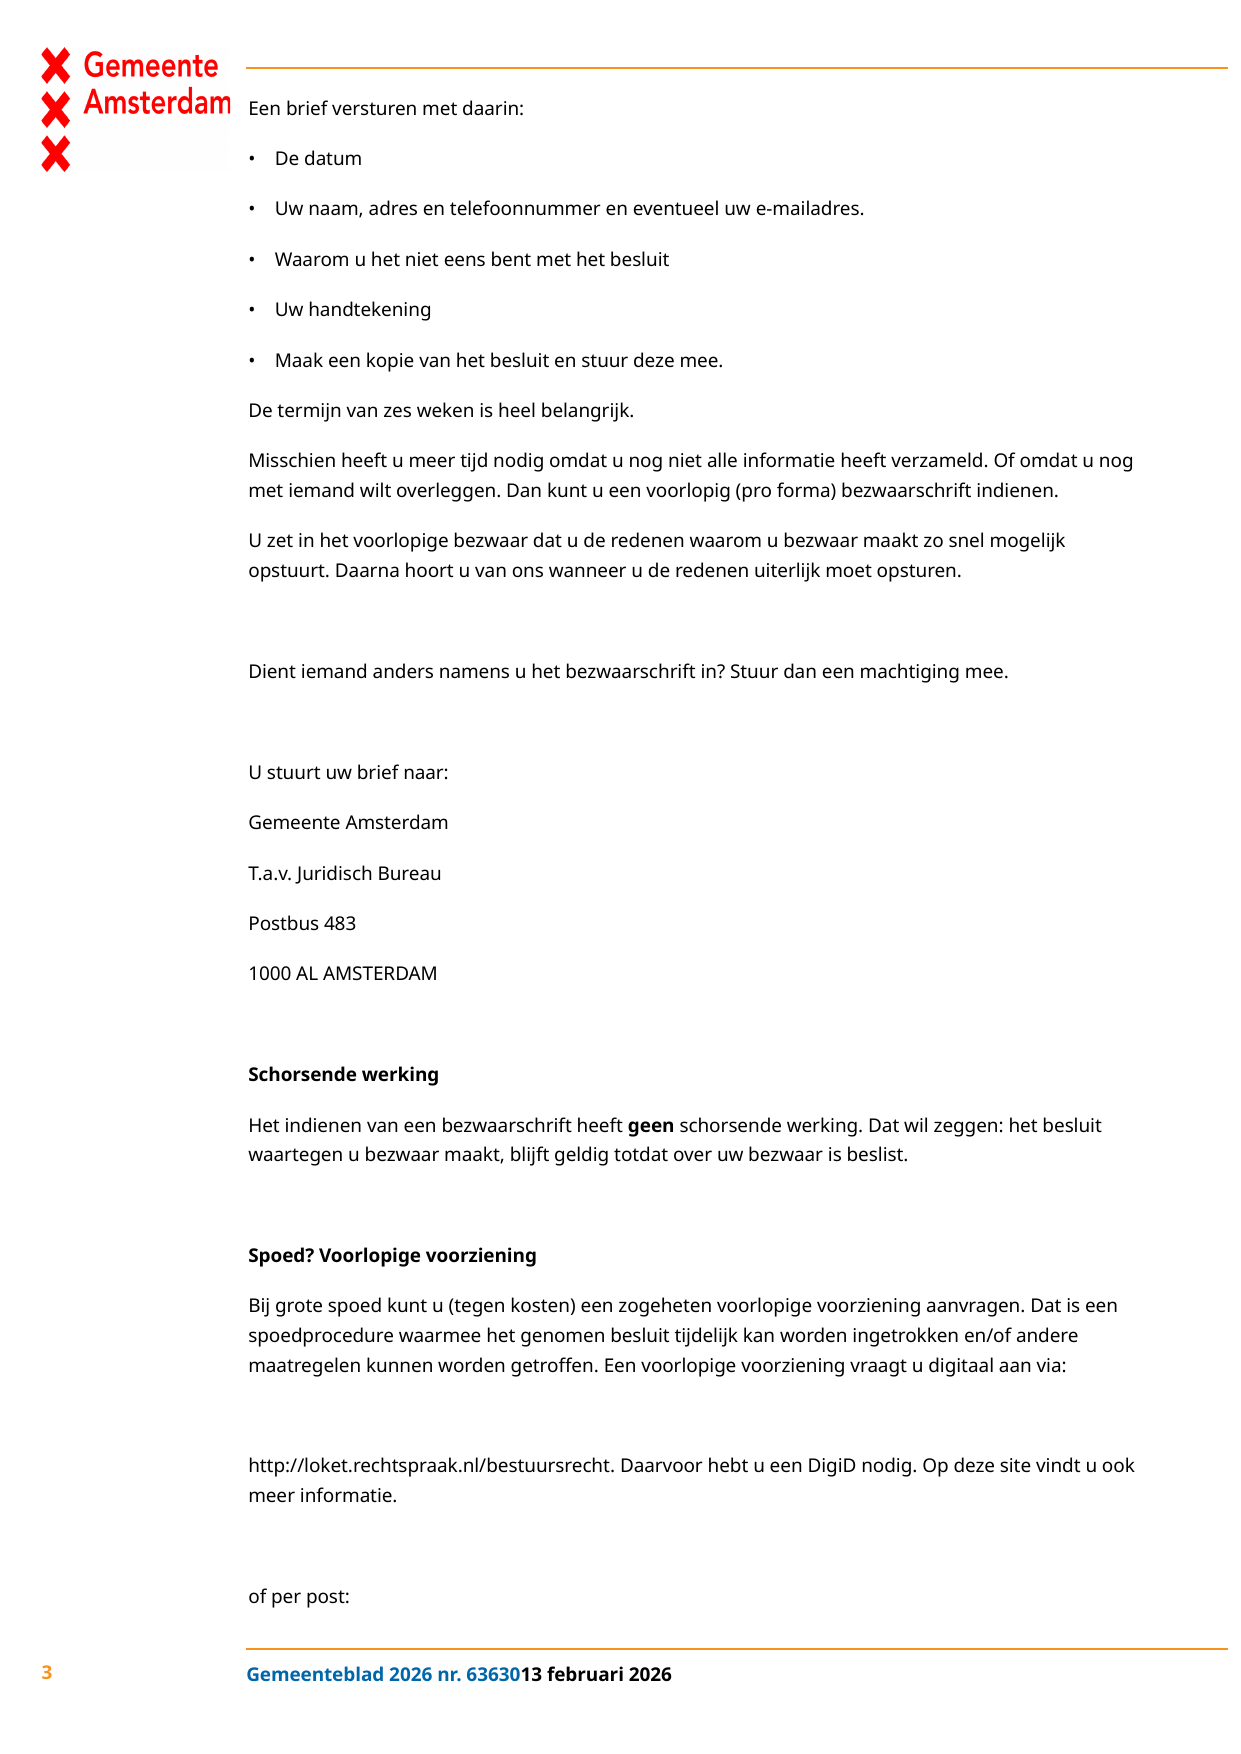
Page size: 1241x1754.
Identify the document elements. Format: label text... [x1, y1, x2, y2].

text Postbus 483 [248, 910, 1152, 936]
text Spoed? Voorlopige voorziening [248, 1242, 1152, 1268]
text T.a.v. Juridisch Bureau [248, 860, 1152, 886]
text Misschien heeft u meer tijd nodig omdat u nog niet alle informatie heeft verzameld. Of omdat u nog met iemand wilt overleggen. Dan kunt u een voorlopig (pro forma) bezwaarschrift indienen. [248, 448, 1152, 503]
text U stuurt uw brief naar: [248, 759, 1152, 785]
text • Uw handtekening [248, 296, 1152, 322]
text 1000 AL AMSTERDAM [248, 961, 1152, 986]
text Bij grote spoed kunt u (tegen kosten) een zogeheten voorlopige voorziening aanvragen. Dat is een spoedprocedure waarmee het genomen besluit tijdelijk kan worden ingetrokken en/of andere maatregelen kunnen worden getroffen. Een voorlopige voorziening vraagt u digitaal aan via: [248, 1293, 1152, 1378]
text Gemeente Amsterdam [248, 809, 1152, 835]
text • De datum [248, 145, 1152, 171]
text • Maak een kopie van het besluit en stuur deze mee. [248, 347, 1152, 373]
text De termijn van zes weken is heel belangrijk. [248, 397, 1152, 423]
text Een brief versturen met daarin: [248, 95, 1152, 121]
text Dient iemand anders namens u het bezwaarschrift in? Stuur dan een machtiging mee. [248, 658, 1152, 684]
text of per post: [248, 1583, 1152, 1609]
text • Waarom u het niet eens bent met het besluit [248, 246, 1152, 272]
text Schorsende werking [248, 1061, 1152, 1087]
text • Uw naam, adres en telefoonnummer en eventueel uw e-mailadres. [248, 196, 1152, 221]
picture [41, 47, 231, 172]
text Het indienen van een bezwaarschrift heeft geen schorsende werking. Dat wil zeggen: het besluit waartegen u bezwaar maakt, blijft geldig totdat over uw bezwaar is beslist. [248, 1112, 1152, 1167]
text http://loket.rechtspraak.nl/bestuursrecht. Daarvoor hebt u een DigiD nodig. Op deze site vindt u ook meer informatie. [248, 1453, 1152, 1508]
text U zet in het voorlopige bezwaar dat u de redenen waarom u bezwaar maakt zo snel mogelijk opstuurt. Daarna hoort u van ons wanneer u de redenen uiterlijk moet opsturen. [248, 528, 1152, 583]
